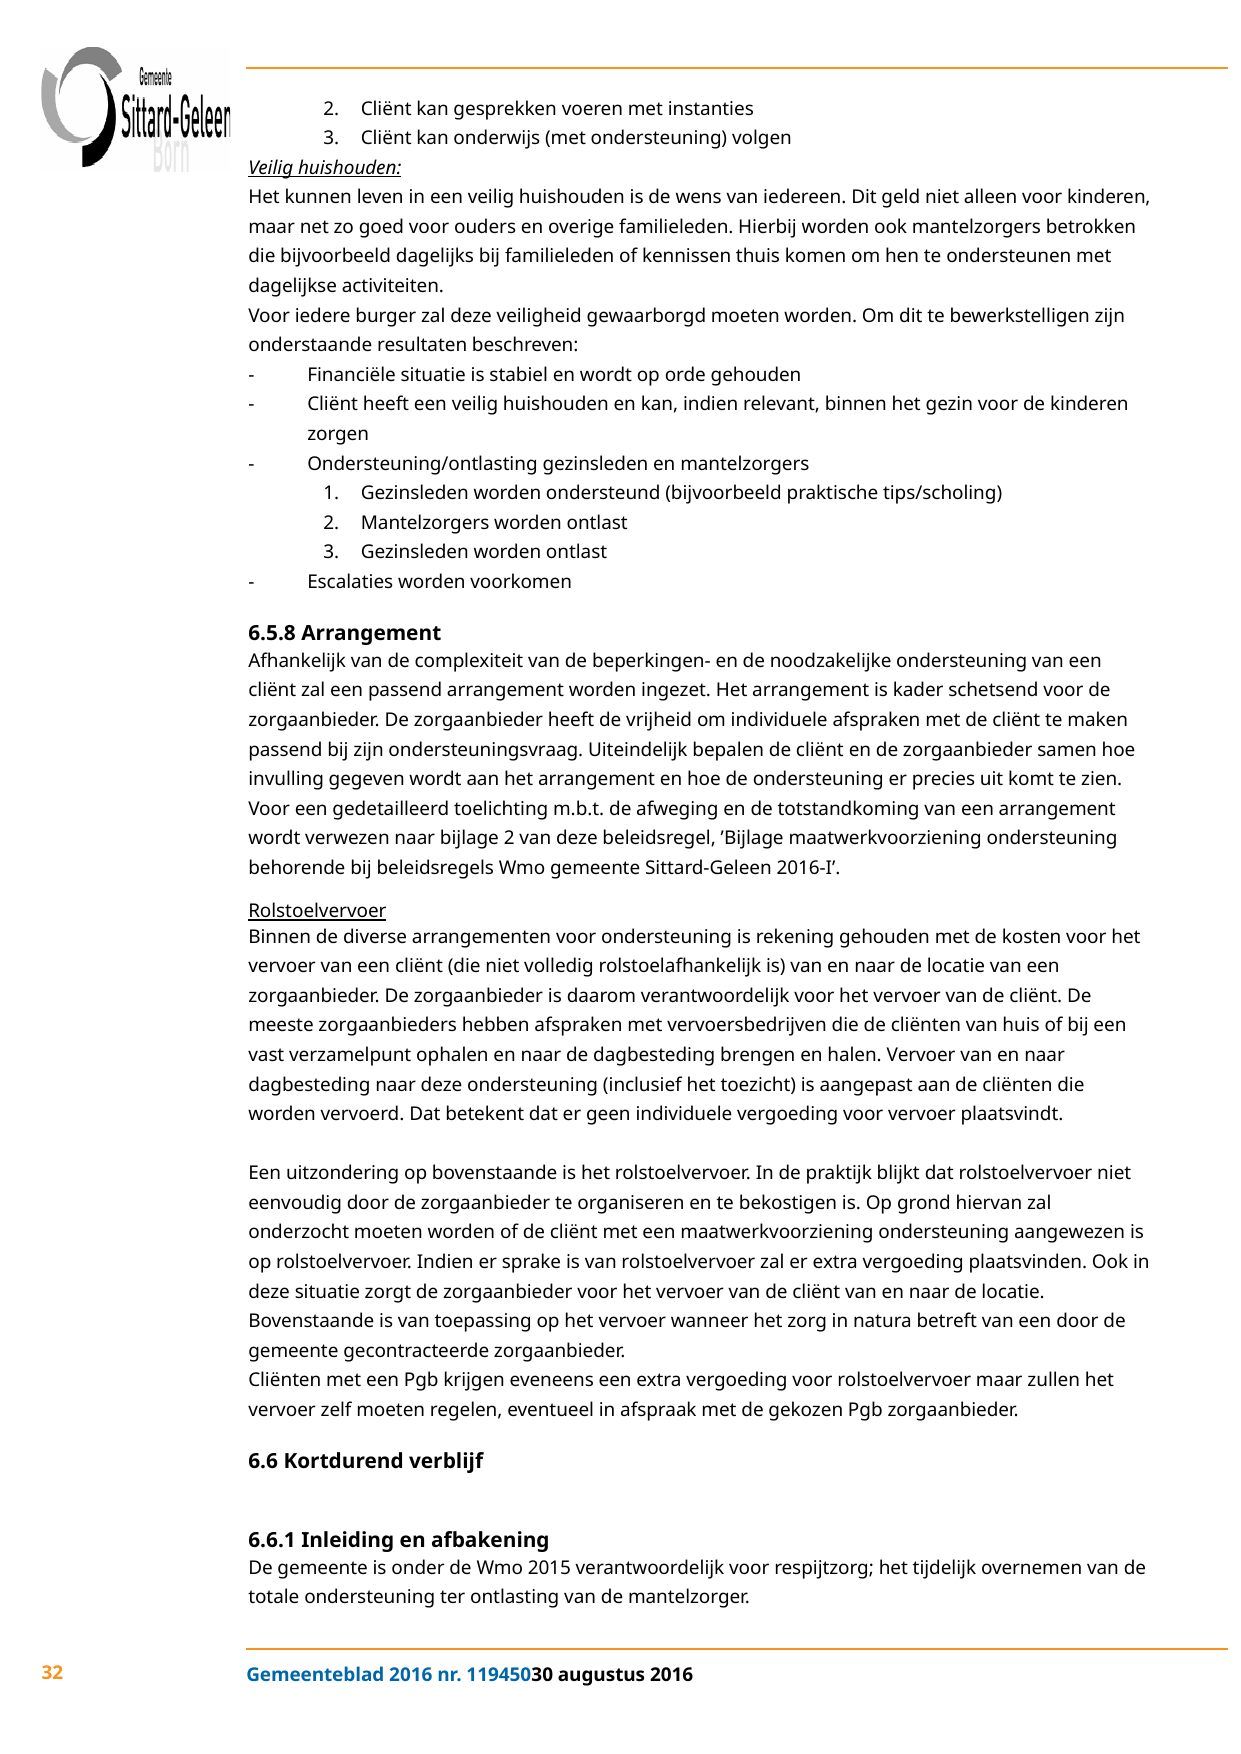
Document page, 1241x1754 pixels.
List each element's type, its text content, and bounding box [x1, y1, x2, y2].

list Cliënt kan gesprekken voeren met instanties [323, 95, 1152, 121]
text 6.6 Kortdurend verblijf [248, 1447, 1152, 1475]
text Het kunnen leven in een veilig huishouden is de wens van iedereen. Dit geld niet alleen voor kinderen, maar net zo goed voor ouders en overige familieleden. Hierbij worden ook mantelzorgers betrokken die bijvoorbeeld dagelijks bij familieleden of kennissen thuis komen om hen te ondersteunen met dagelijkse activiteiten. [248, 183, 1152, 298]
list Ondersteuning/ontlasting gezinsleden en mantelzorgers [248, 450, 1152, 476]
text Afhankelijk van de complexiteit van de beperkingen- en de noodzakelijke ondersteuning van een cliënt zal een passend arrangement worden ingezet. Het arrangement is kader schetsend voor de zorgaanbieder. De zorgaanbieder heeft de vrijheid om individuele afspraken met de cliënt te maken passend bij zijn ondersteuningsvraag. Uiteindelijk bepalen de cliënt en de zorgaanbieder samen hoe invulling gegeven wordt aan het arrangement en hoe de ondersteuning er precies uit komt te zien. Voor een gedetailleerd toelichting m.b.t. de afweging en de totstandkoming van een arrangement wordt verwezen naar bijlage 2 van deze beleidsregel, ’Bijlage maatwerkvoorziening ondersteuning behorende bij beleidsregels Wmo gemeente Sittard-Geleen 2016-I’. [248, 647, 1152, 880]
text Een uitzondering op bovenstaande is het rolstoelvervoer. In de praktijk blijkt dat rolstoelvervoer niet eenvoudig door de zorgaanbieder te organiseren en te bekostigen is. Op grond hiervan zal onderzocht moeten worden of de cliënt met een maatwerkvoorziening ondersteuning aangewezen is op rolstoelvervoer. Indien er sprake is van rolstoelvervoer zal er extra vergoeding plaatsvinden. Ook in deze situatie zorgt de zorgaanbieder voor het vervoer van de cliënt van en naar de locatie. [248, 1159, 1152, 1304]
text 6.5.8 Arrangement [248, 618, 1152, 647]
text Rolstoelvervoer [248, 897, 1152, 923]
text 6.6.1 Inleiding en afbakening [248, 1526, 1152, 1554]
list Cliënt kan onderwijs (met ondersteuning) volgen [323, 124, 1152, 150]
text De gemeente is onder de Wmo 2015 verantwoordelijk voor respijtzorg; het tijdelijk overnemen van de totale ondersteuning ter ontlasting van de mantelzorger. [248, 1554, 1152, 1609]
list Escalaties worden voorkomen [248, 568, 1152, 594]
text Cliënten met een Pgb krijgen eveneens een extra vergoeding voor rolstoelvervoer maar zullen het vervoer zelf moeten regelen, eventueel in afspraak met de gekozen Pgb zorgaanbieder. [248, 1367, 1152, 1422]
text Bovenstaande is van toepassing op het vervoer wanneer het zorg in natura betreft van een door de gemeente gecontracteerde zorgaanbieder. [248, 1307, 1152, 1363]
list Gezinsleden worden ontlast [323, 538, 1152, 564]
list Cliënt heeft een veilig huishouden en kan, indien relevant, binnen het gezin voor de kinderen zorgen [248, 391, 1152, 446]
list Financiële situatie is stabiel en wordt op orde gehouden [248, 361, 1152, 387]
picture [41, 47, 231, 172]
text Veilig huishouden: [248, 154, 1152, 180]
text Binnen de diverse arrangementen voor ondersteuning is rekening gehouden met de kosten voor het vervoer van een cliënt (die niet volledig rolstoelafhankelijk is) van en naar de locatie van een zorgaanbieder. De zorgaanbieder is daarom verantwoordelijk voor het vervoer van de cliënt. De meeste zorgaanbieders hebben afspraken met vervoersbedrijven die de cliënten van huis of bij een vast verzamelpunt ophalen en naar de dagbesteding brengen en halen. Vervoer van en naar dagbesteding naar deze ondersteuning (inclusief het toezicht) is aangepast aan de cliënten die worden vervoerd. Dat betekent dat er geen individuele vergoeding voor vervoer plaatsvindt. [248, 923, 1152, 1126]
list Gezinsleden worden ondersteund (bijvoorbeeld praktische tips/scholing) [323, 479, 1152, 505]
list Mantelzorgers worden ontlast [323, 509, 1152, 535]
text Voor iedere burger zal deze veiligheid gewaarborgd moeten worden. Om dit te bewerkstelligen zijn onderstaande resultaten beschreven: [248, 302, 1152, 357]
